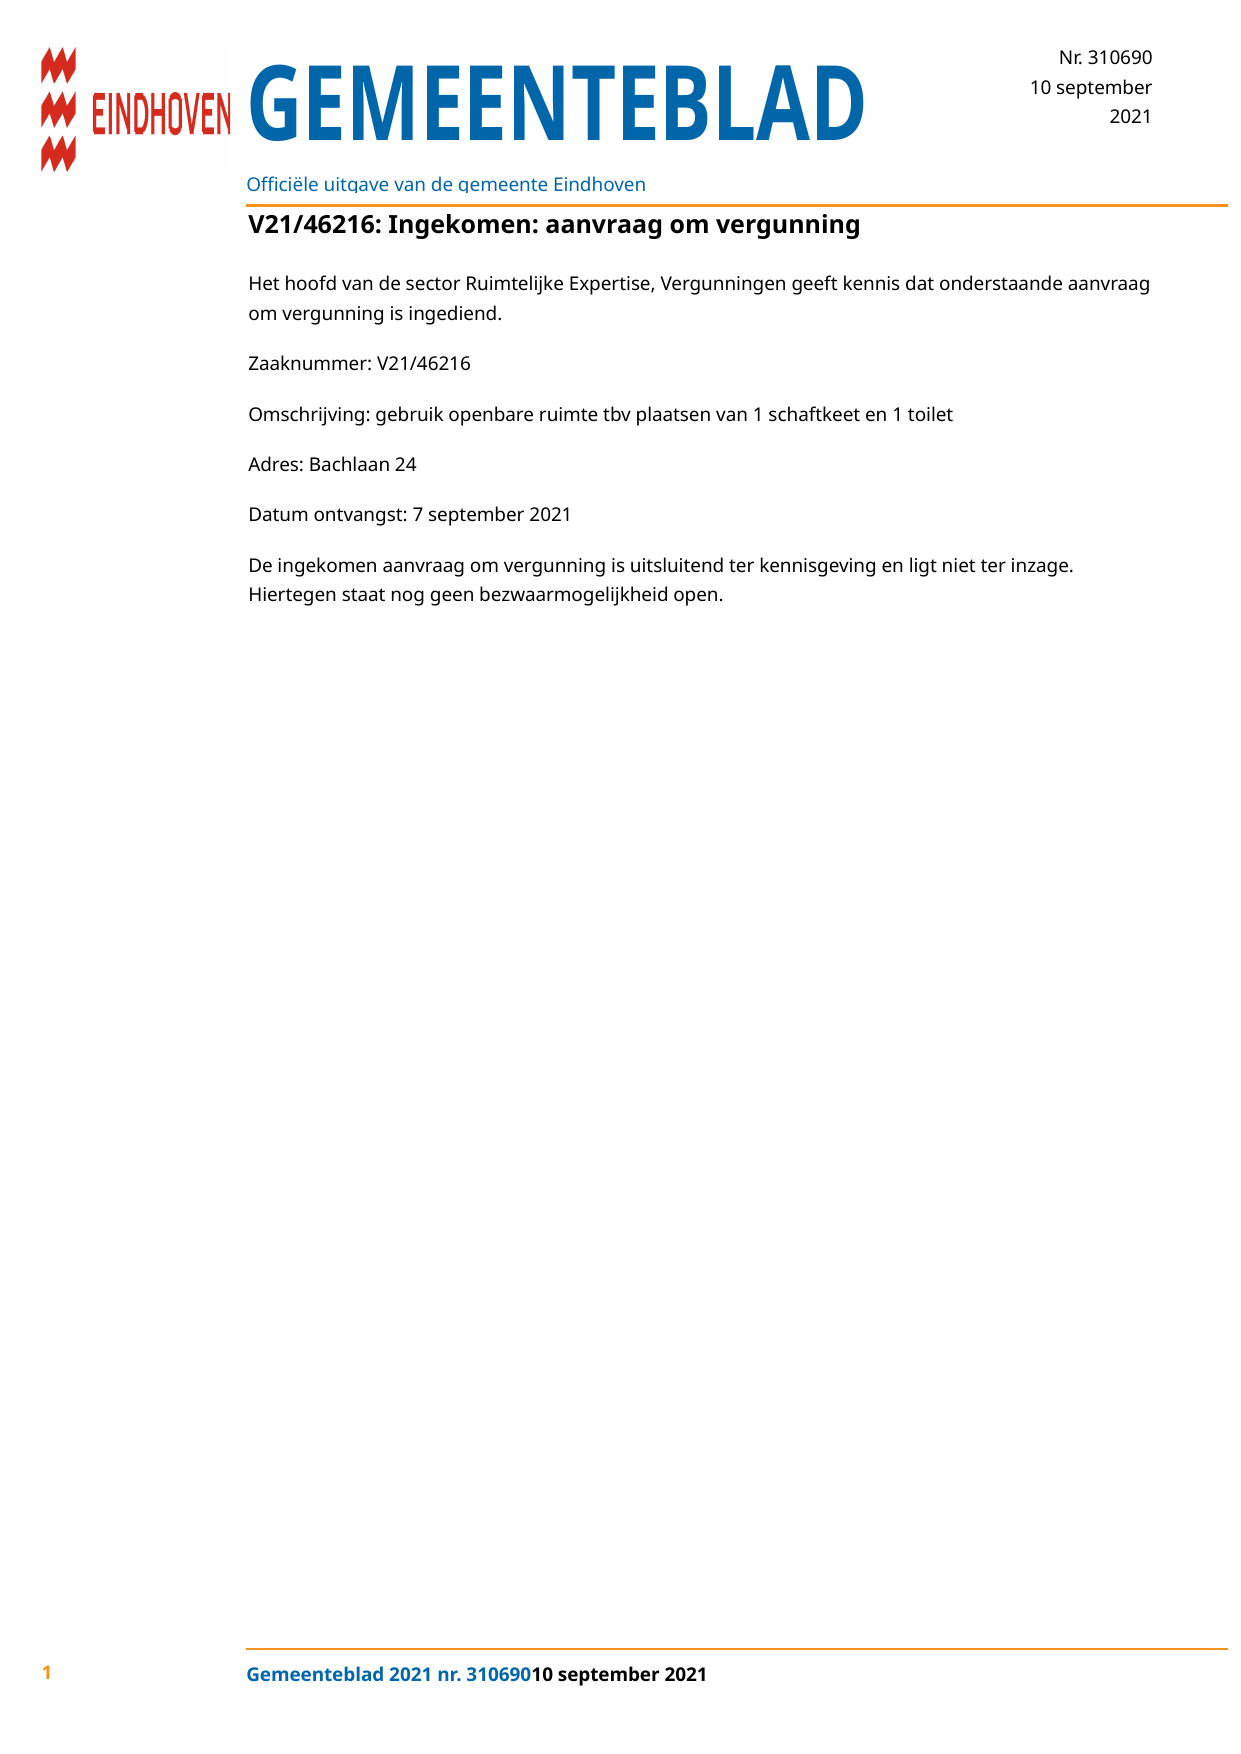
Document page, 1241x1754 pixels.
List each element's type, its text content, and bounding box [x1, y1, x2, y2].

picture [41, 47, 231, 172]
text Het hoofd van de sector Ruimtelijke Expertise, Vergunningen geeft kennis dat onderstaande aanvraag om vergunning is ingediend. [248, 270, 1152, 326]
text Adres: Bachlaan 24 [248, 451, 1152, 477]
text V21/46216: Ingekomen: aanvraag om vergunning [248, 207, 1152, 241]
text Zaaknummer: V21/46216 [248, 350, 1152, 376]
text De ingekomen aanvraag om vergunning is uitsluitend ter kennisgeving en ligt niet ter inzage. Hiertegen staat nog geen bezwaarmogelijkheid open. [248, 552, 1152, 607]
text Datum ontvangst: 7 september 2021 [248, 502, 1152, 527]
text Omschrijving: gebruik openbare ruimte tbv plaatsen van 1 schaftkeet en 1 toilet [248, 401, 1152, 426]
